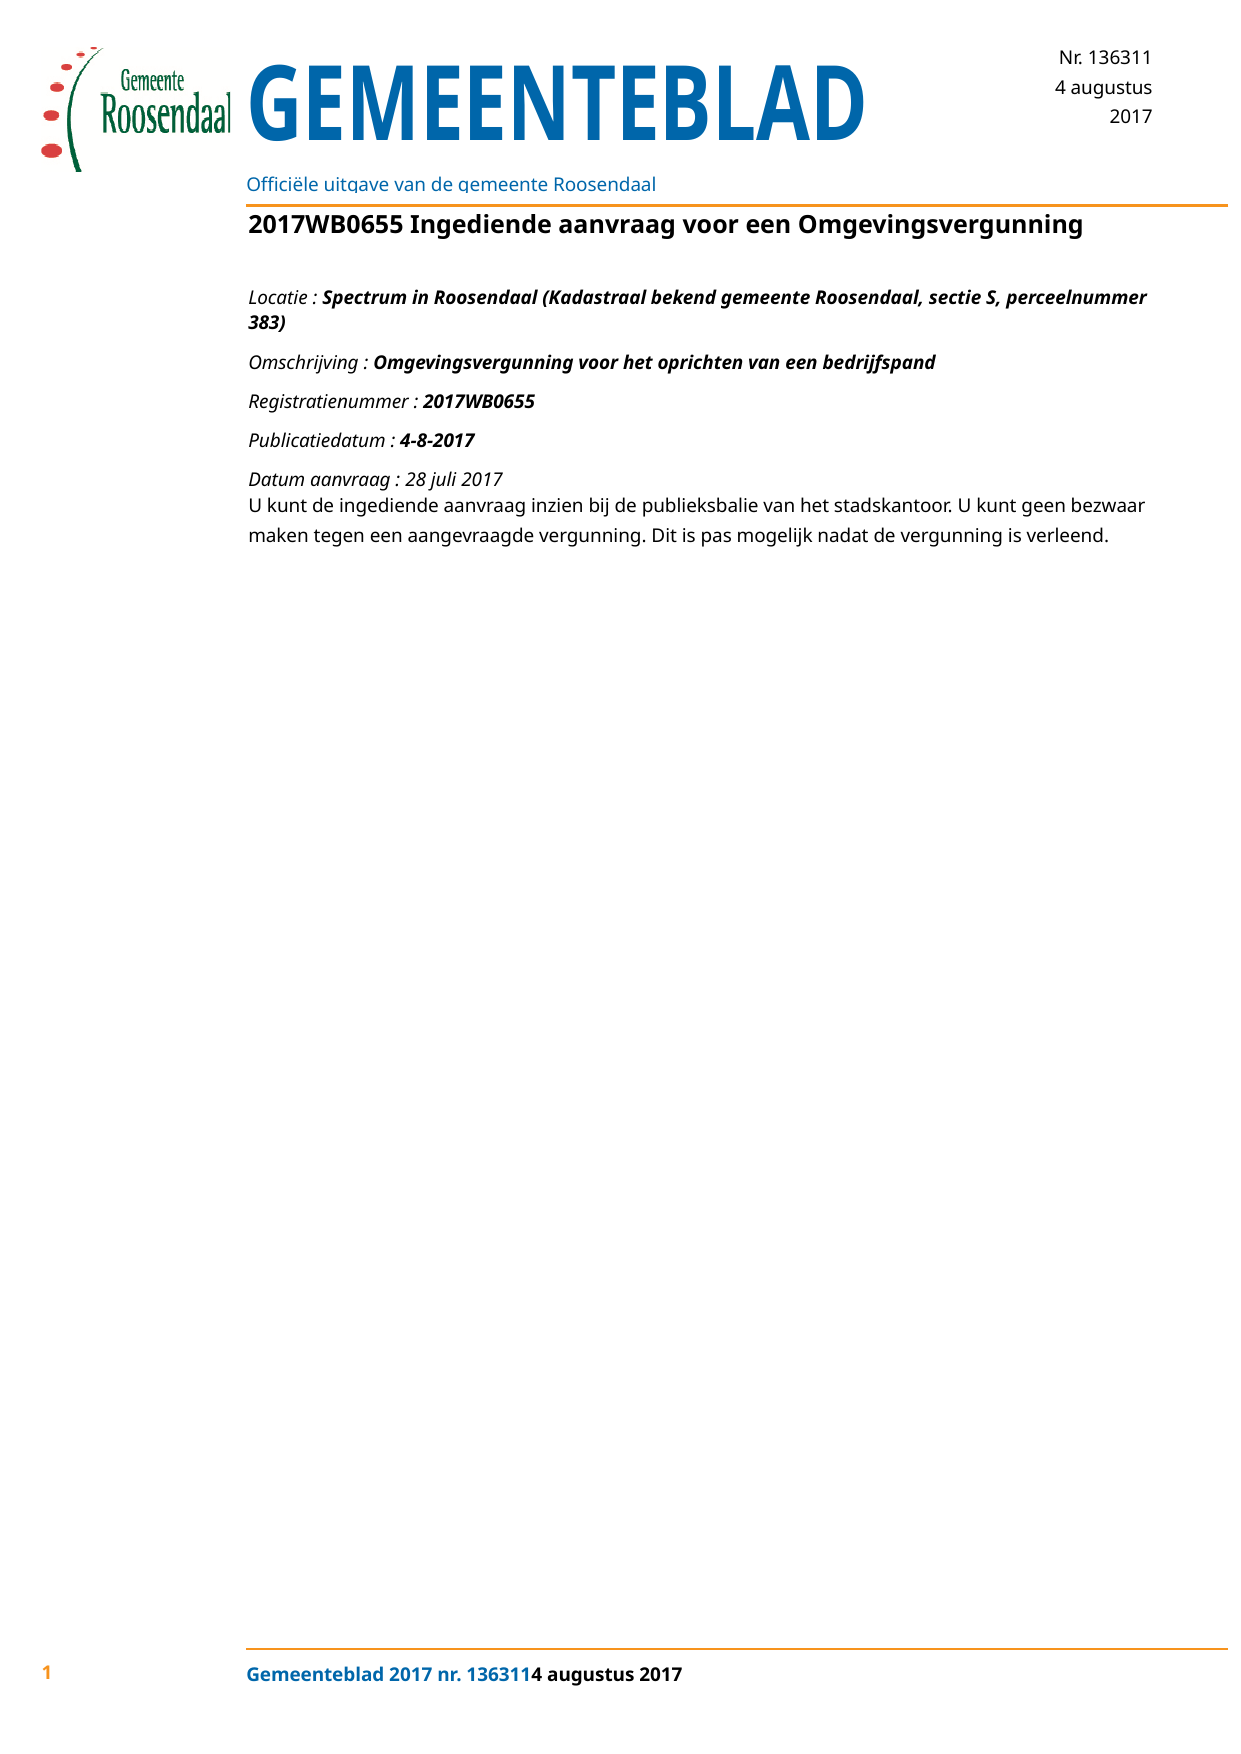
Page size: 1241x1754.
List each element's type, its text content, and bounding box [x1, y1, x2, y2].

text Publicatiedatum : 4-8-2017 [248, 427, 1152, 453]
text Locatie : Spectrum in Roosendaal (Kadastraal bekend gemeente Roosendaal, sectie S, perceelnummer 383) [248, 284, 1152, 335]
text 2017WB0655 Ingediende aanvraag voor een Omgevingsvergunning [248, 207, 1152, 241]
text Omschrijving : Omgevingsvergunning voor het oprichten van een bedrijfspand [248, 349, 1152, 374]
picture [41, 47, 231, 172]
text Registratienummer : 2017WB0655 [248, 388, 1152, 414]
text Datum aanvraag : 28 juli 2017 [248, 467, 1152, 492]
text U kunt de ingediende aanvraag inzien bij de publieksbalie van het stadskantoor. U kunt geen bezwaar maken tegen een aangevraagde vergunning. Dit is pas mogelijk nadat de vergunning is verleend. [248, 492, 1152, 548]
